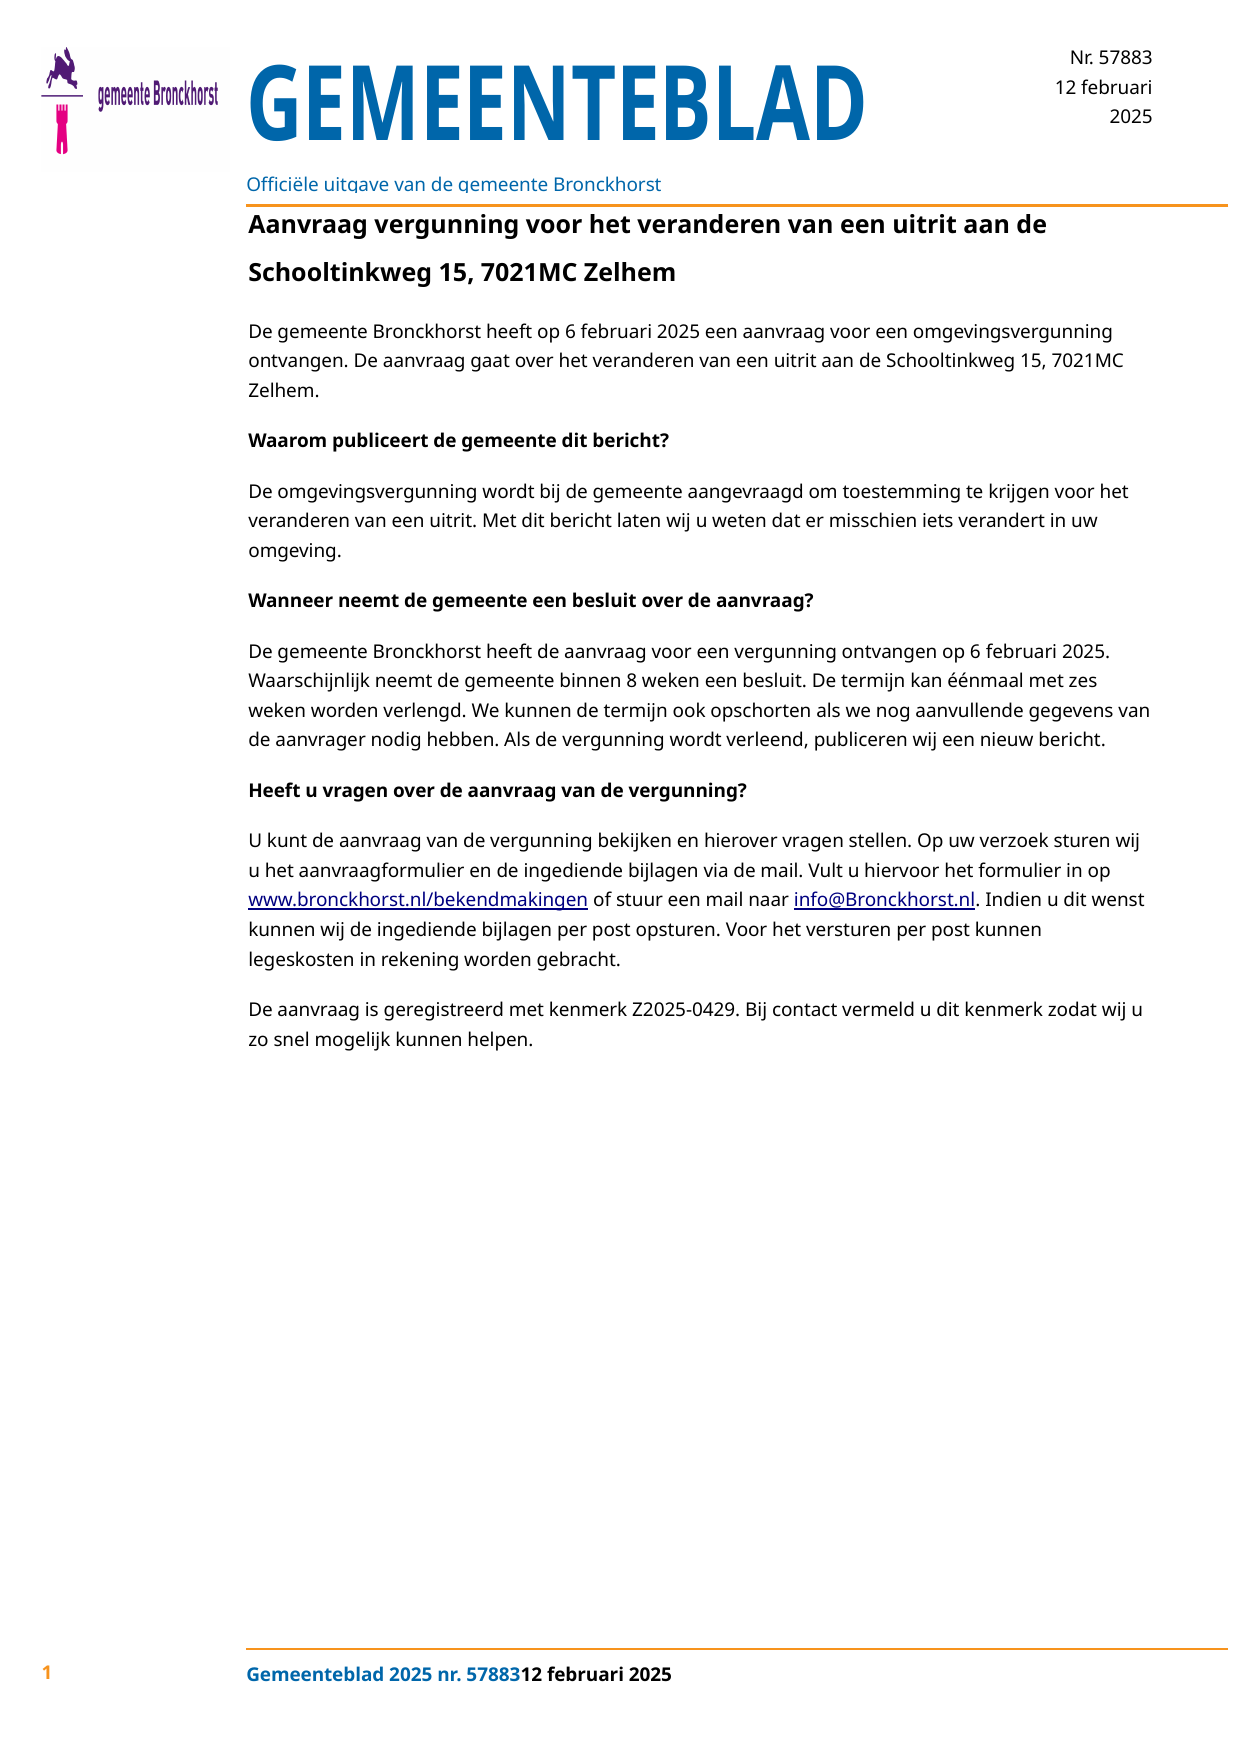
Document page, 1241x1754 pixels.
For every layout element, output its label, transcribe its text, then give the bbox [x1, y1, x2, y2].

text U kunt de aanvraag van de vergunning bekijken en hierover vragen stellen. Op uw verzoek sturen wij u het aanvraagformulier en de ingediende bijlagen via de mail. Vult u hiervoor het formulier in op www.bronckhorst.nl/bekendmakingen of stuur een mail naar info@Bronckhorst.nl. Indien u dit wenst kunnen wij de ingediende bijlagen per post opsturen. Voor het versturen per post kunnen legeskosten in rekening worden gebracht. [248, 827, 1152, 972]
picture [41, 47, 231, 172]
text De aanvraag is geregistreerd met kenmerk Z2025-0429. Bij contact vermeld u dit kenmerk zodat wij u zo snel mogelijk kunnen helpen. [248, 996, 1152, 1052]
text De omgevingsvergunning wordt bij de gemeente aangevraagd om toestemming te krijgen voor het veranderen van een uitrit. Met dit bericht laten wij u weten dat er misschien iets verandert in uw omgeving. [248, 478, 1152, 563]
text Aanvraag vergunning voor het veranderen van een uitrit aan de Schooltinkweg 15, 7021MC Zelhem [248, 207, 1152, 288]
text Heeft u vragen over de aanvraag van de vergunning? [248, 777, 1152, 803]
text Wanneer neemt de gemeente een besluit over de aanvraag? [248, 587, 1152, 613]
text Waarom publiceert de gemeente dit bericht? [248, 427, 1152, 453]
text De gemeente Bronckhorst heeft de aanvraag voor een vergunning ontvangen op 6 februari 2025. Waarschijnlijk neemt de gemeente binnen 8 weken een besluit. De termijn kan éénmaal met zes weken worden verlengd. We kunnen de termijn ook opschorten als we nog aanvullende gegevens van de aanvrager nodig hebben. Als de vergunning wordt verleend, publiceren wij een nieuw bericht. [248, 638, 1152, 752]
text De gemeente Bronckhorst heeft op 6 februari 2025 een aanvraag voor een omgevingsvergunning ontvangen. De aanvraag gaat over het veranderen van een uitrit aan de Schooltinkweg 15, 7021MC Zelhem. [248, 318, 1152, 403]
